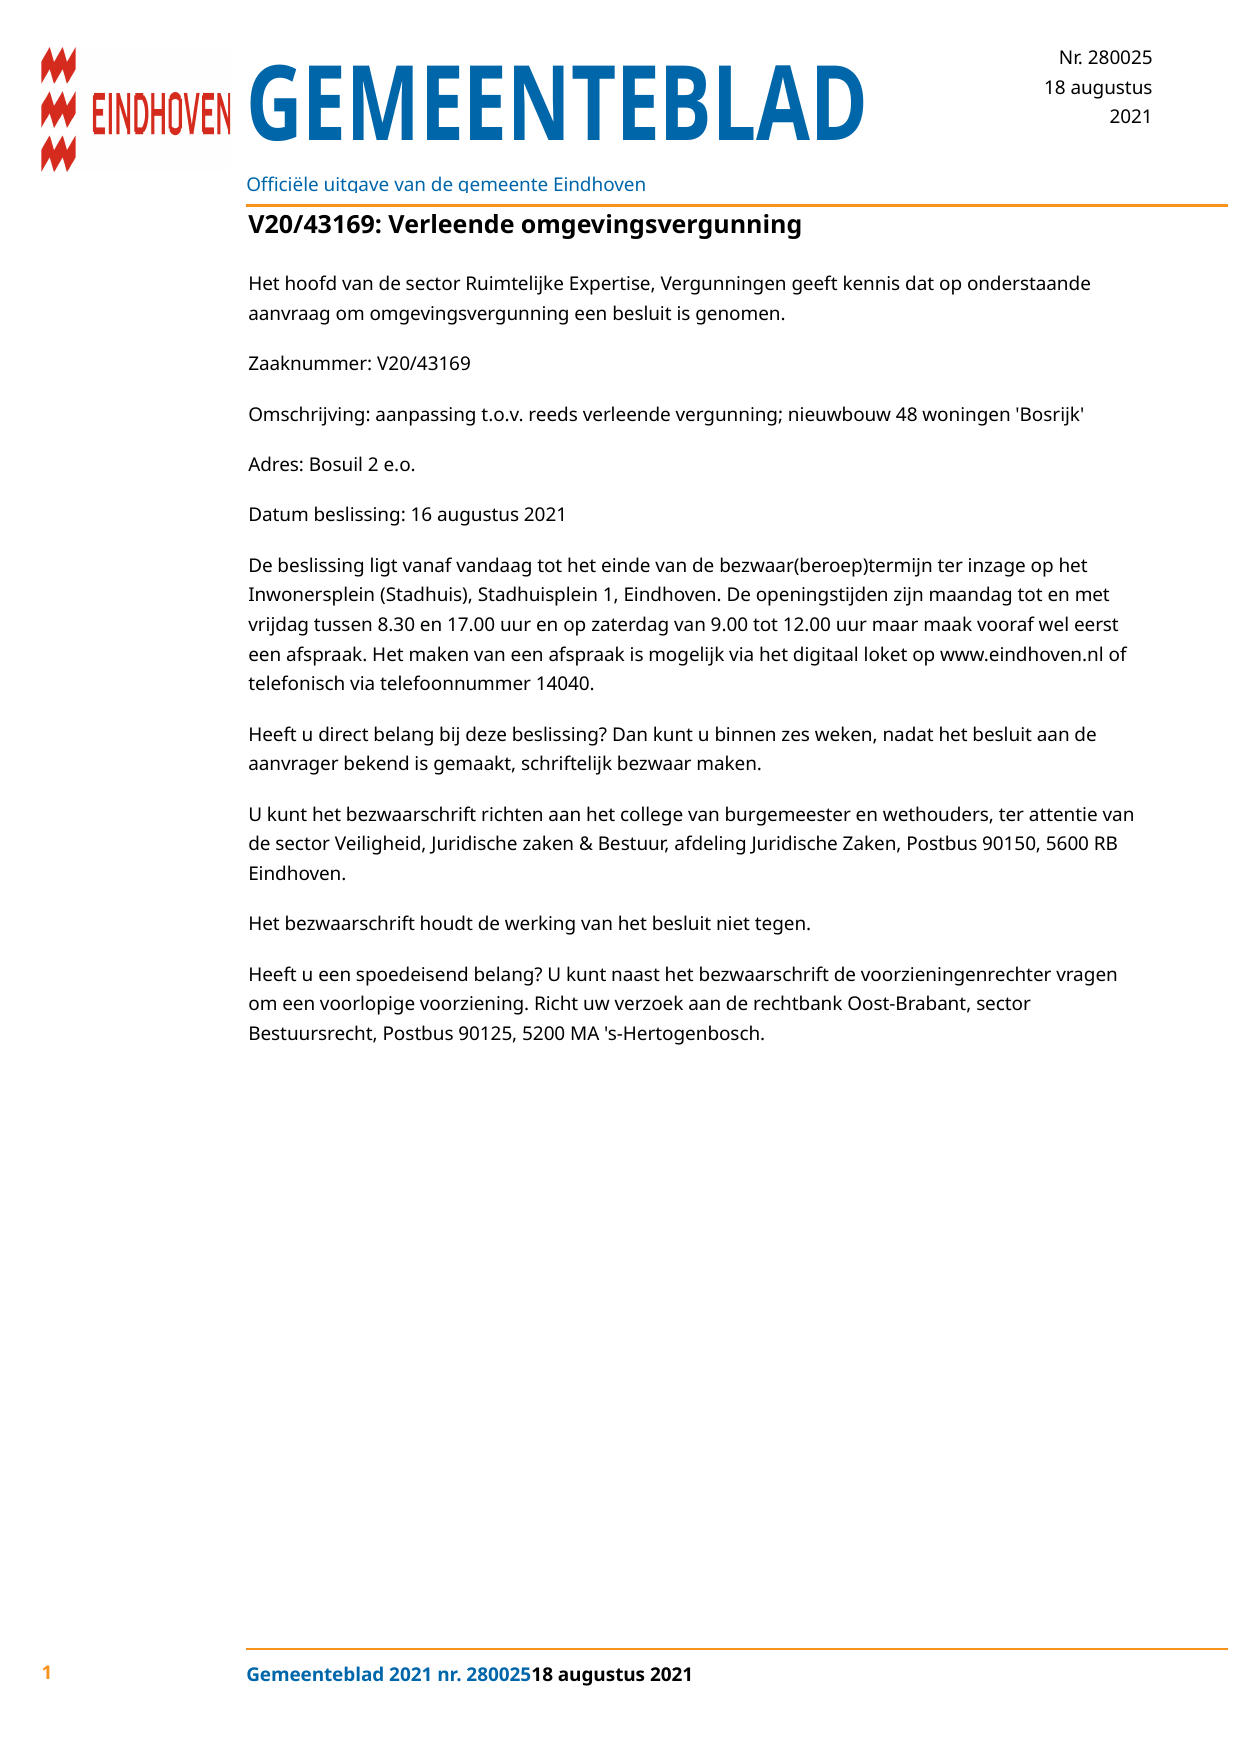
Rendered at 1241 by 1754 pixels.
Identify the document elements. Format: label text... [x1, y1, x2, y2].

text Het bezwaarschrift houdt de werking van het besluit niet tegen. [248, 910, 1152, 936]
text Heeft u een spoedeisend belang? U kunt naast het bezwaarschrift de voorzieningenrechter vragen om een voorlopige voorziening. Richt uw verzoek aan de rechtbank Oost-Brabant, sector Bestuursrecht, Postbus 90125, 5200 MA 's-Hertogenbosch. [248, 961, 1152, 1046]
text Heeft u direct belang bij deze beslissing? Dan kunt u binnen zes weken, nadat het besluit aan de aanvrager bekend is gemaakt, schriftelijk bezwaar maken. [248, 721, 1152, 776]
text Omschrijving: aanpassing t.o.v. reeds verleende vergunning; nieuwbouw 48 woningen 'Bosrijk' [248, 401, 1152, 426]
text Zaaknummer: V20/43169 [248, 350, 1152, 376]
picture [41, 47, 231, 172]
text V20/43169: Verleende omgevingsvergunning [248, 207, 1152, 241]
text Het hoofd van de sector Ruimtelijke Expertise, Vergunningen geeft kennis dat op onderstaande aanvraag om omgevingsvergunning een besluit is genomen. [248, 270, 1152, 326]
text U kunt het bezwaarschrift richten aan het college van burgemeester en wethouders, ter attentie van de sector Veiligheid, Juridische zaken & Bestuur, afdeling Juridische Zaken, Postbus 90150, 5600 RB Eindhoven. [248, 801, 1152, 886]
text Datum beslissing: 16 augustus 2021 [248, 502, 1152, 527]
text Adres: Bosuil 2 e.o. [248, 451, 1152, 477]
text De beslissing ligt vanaf vandaag tot het einde van de bezwaar(beroep)termijn ter inzage op het Inwonersplein (Stadhuis), Stadhuisplein 1, Eindhoven. De openingstijden zijn maandag tot en met vrijdag tussen 8.30 en 17.00 uur en op zaterdag van 9.00 tot 12.00 uur maar maak vooraf wel eerst een afspraak. Het maken van een afspraak is mogelijk via het digitaal loket op www.eindhoven.nl of telefonisch via telefoonnummer 14040. [248, 552, 1152, 696]
